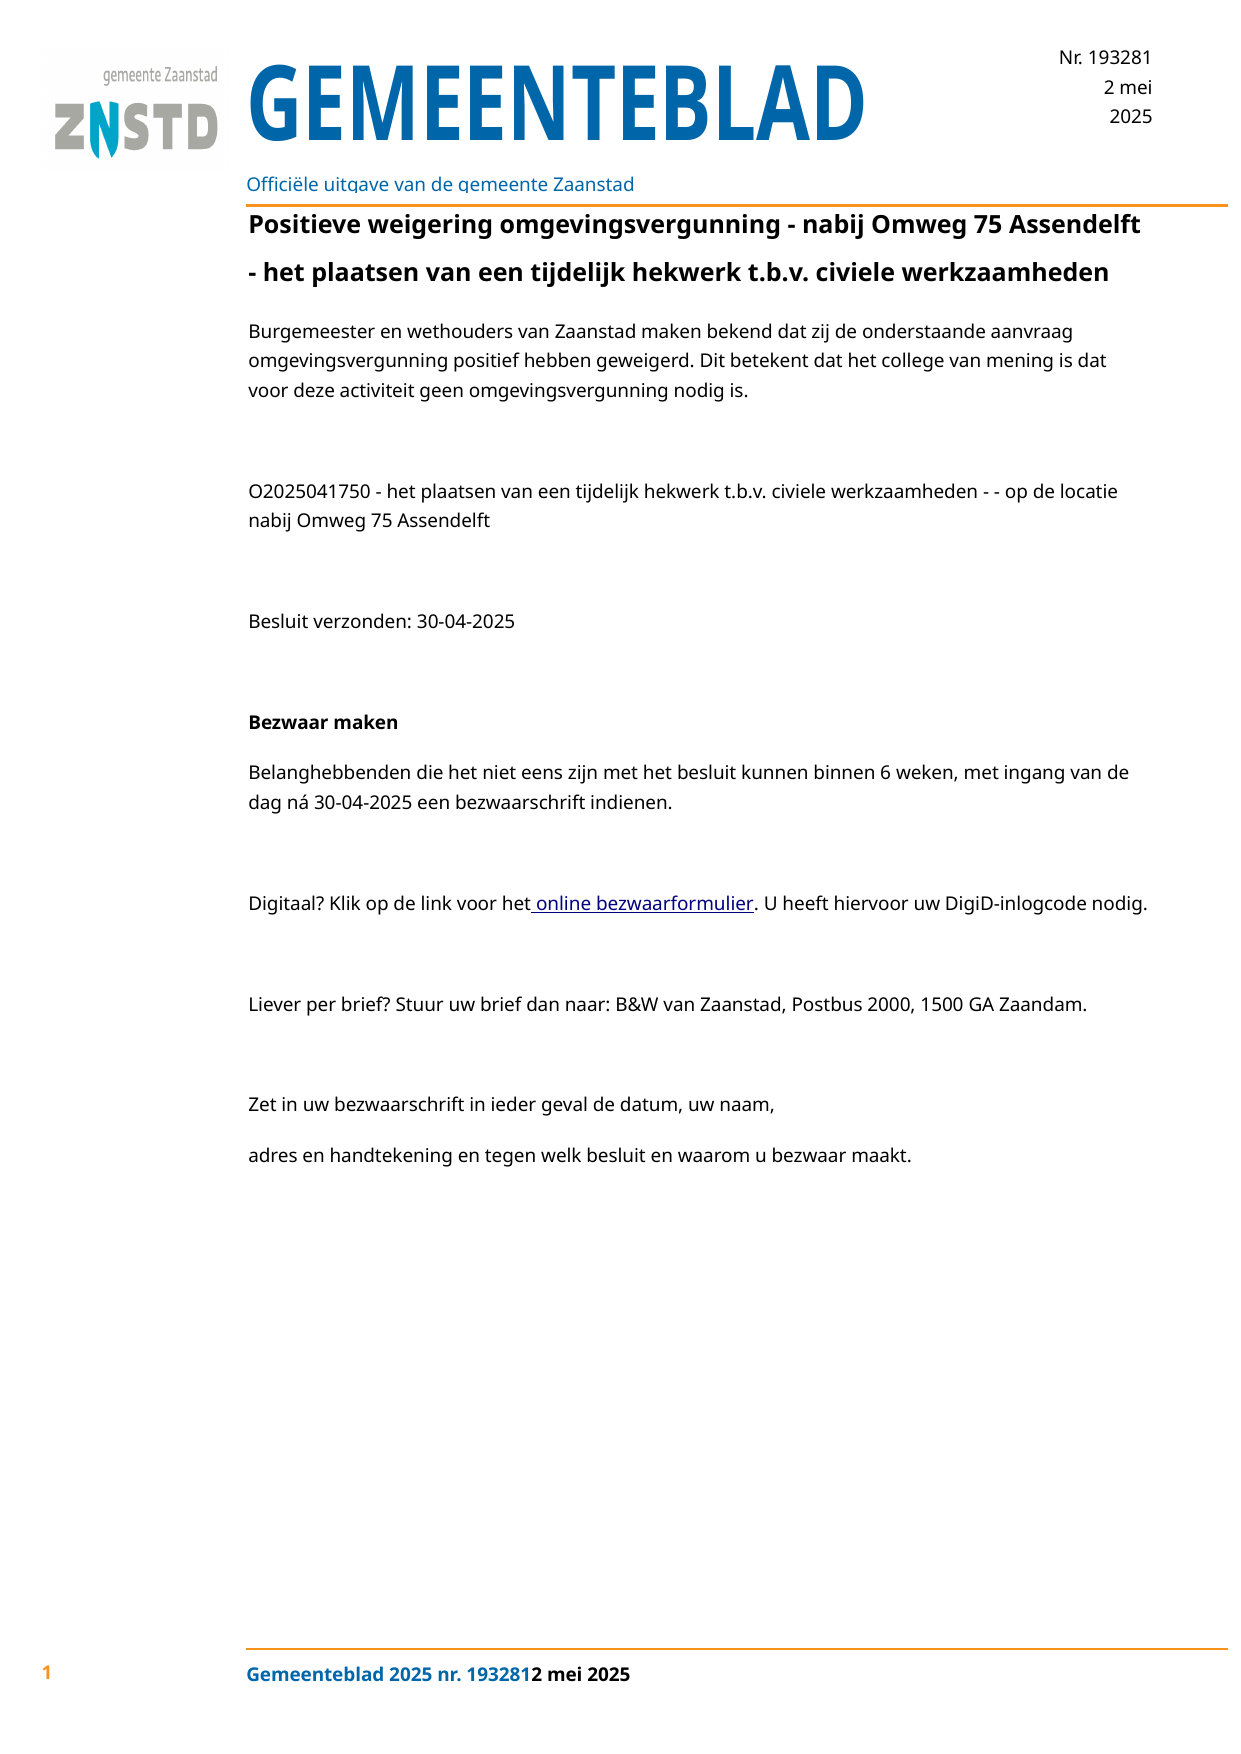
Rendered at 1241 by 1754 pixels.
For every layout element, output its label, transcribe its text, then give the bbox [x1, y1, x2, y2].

text Digitaal? Klik op de link voor het online bezwaarformulier. U heeft hiervoor uw DigiD-inlogcode nodig. [248, 890, 1152, 916]
text adres en handtekening en tegen welk besluit en waarom u bezwaar maakt. [248, 1142, 1152, 1168]
text Bezwaar maken [248, 709, 1152, 735]
text Belanghebbenden die het niet eens zijn met het besluit kunnen binnen 6 weken, met ingang van de dag ná 30-04-2025 een bezwaarschrift indienen. [248, 759, 1152, 815]
text Burgemeester en wethouders van Zaanstad maken bekend dat zij de onderstaande aanvraag omgevingsvergunning positief hebben geweigerd. Dit betekent dat het college van mening is dat voor deze activiteit geen omgevingsvergunning nodig is. [248, 318, 1152, 403]
text Zet in uw bezwaarschrift in ieder geval de datum, uw naam, [248, 1092, 1152, 1117]
text O2025041750 - het plaatsen van een tijdelijk hekwerk t.b.v. civiele werkzaamheden - - op de locatie nabij Omweg 75 Assendelft [248, 478, 1152, 533]
text Liever per brief? Stuur uw brief dan naar: B&W van Zaanstad, Postbus 2000, 1500 GA Zaandam. [248, 991, 1152, 1017]
text Besluit verzonden: 30-04-2025 [248, 608, 1152, 634]
text Positieve weigering omgevingsvergunning - nabij Omweg 75 Assendelft - het plaatsen van een tijdelijk hekwerk t.b.v. civiele werkzaamheden [248, 207, 1152, 288]
picture [41, 47, 231, 172]
